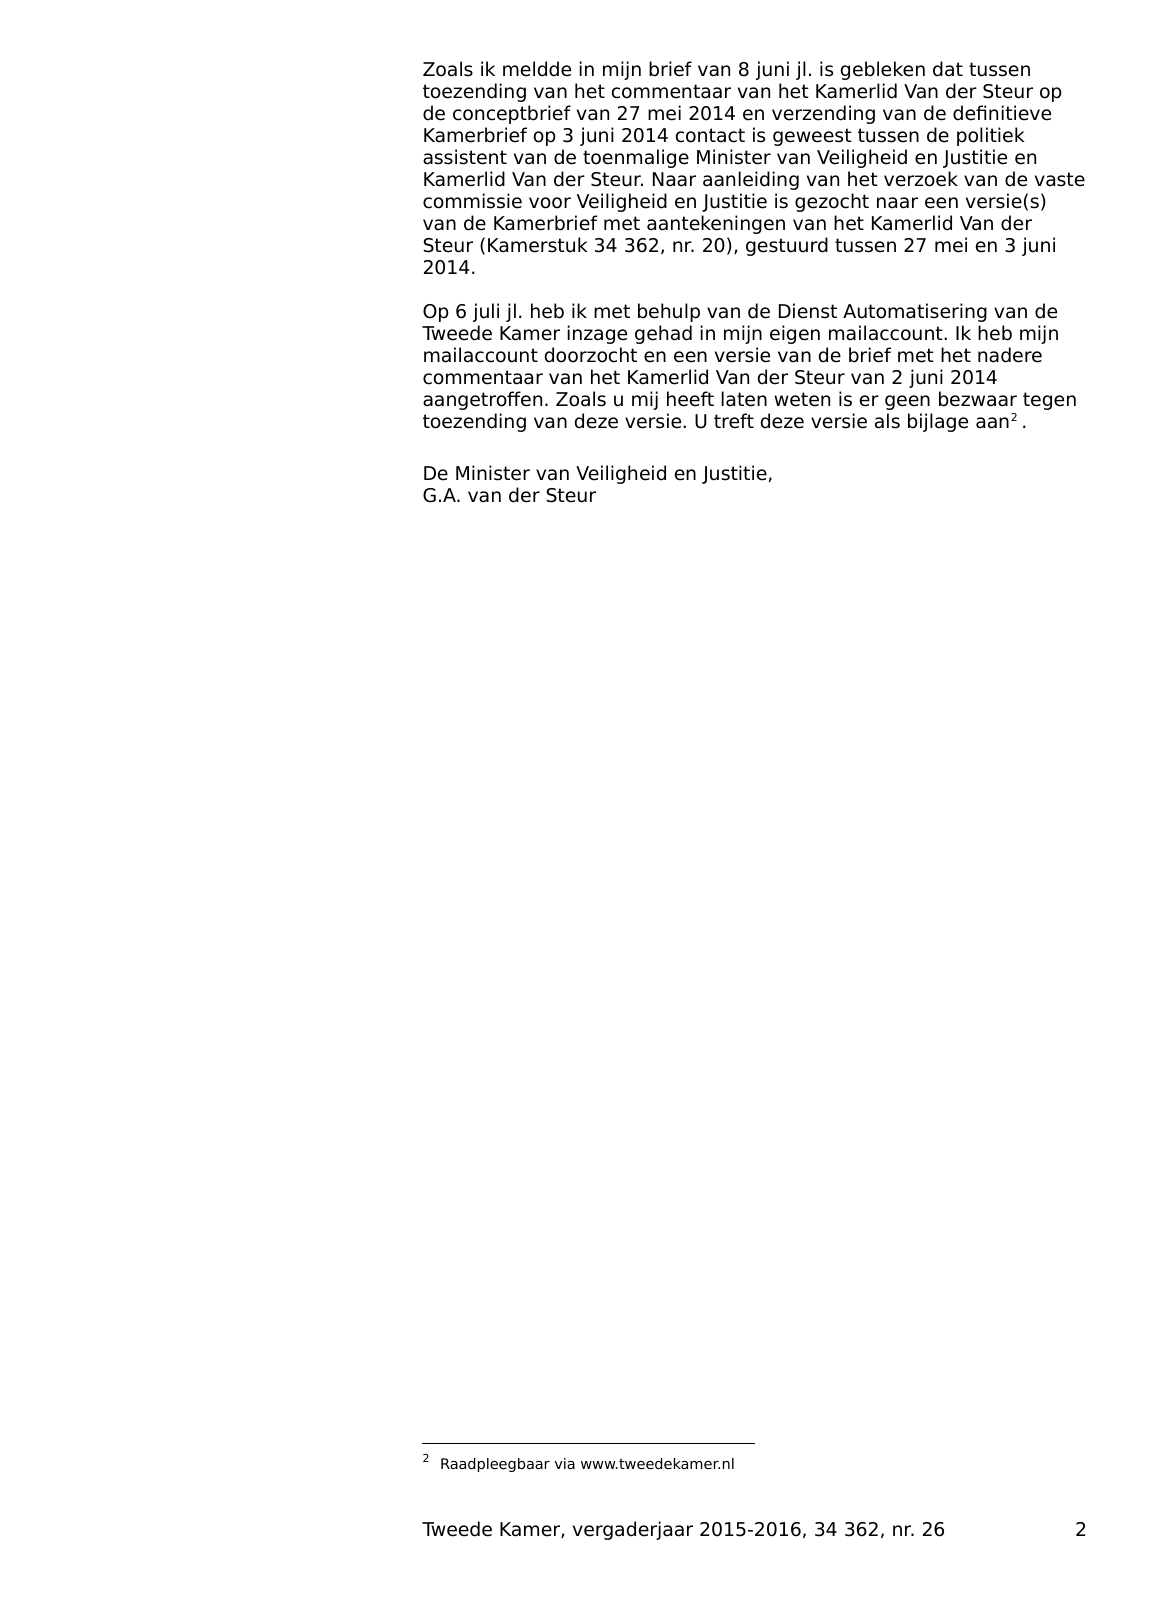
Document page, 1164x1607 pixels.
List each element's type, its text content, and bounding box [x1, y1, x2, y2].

text Raadpleegbaar via www.tweedekamer.nl [422, 1452, 1087, 1474]
text Op 6 juli jl. heb ik met behulp van de Dienst Automatisering van de Tweede Kamer inzage gehad in mijn eigen mailaccount. Ik heb mijn mailaccount doorzocht en een versie van de brief met het nadere commentaar van het Kamerlid Van der Steur van 2 juni 2014 aangetroffen. Zoals u mij heeft laten weten is er geen bezwaar tegen toezending van deze versie. U treft deze versie als bijlage aan. [422, 301, 1087, 433]
text De Minister van Veiligheid en Justitie, G.A. van der Steur [422, 463, 1087, 507]
text Zoals ik meldde in mijn brief van 8 juni jl. is gebleken dat tussen toezending van het commentaar van het Kamerlid Van der Steur op de conceptbrief van 27 mei 2014 en verzending van de definitieve Kamerbrief op 3 juni 2014 contact is geweest tussen de politiek assistent van de toenmalige Minister van Veiligheid en Justitie en Kamerlid Van der Steur. Naar aanleiding van het verzoek van de vaste commissie voor Veiligheid en Justitie is gezocht naar een versie(s) van de Kamerbrief met aantekeningen van het Kamerlid Van der Steur (Kamerstuk 34 362, nr. 20), gestuurd tussen 27 mei en 3 juni 2014. [422, 59, 1087, 279]
